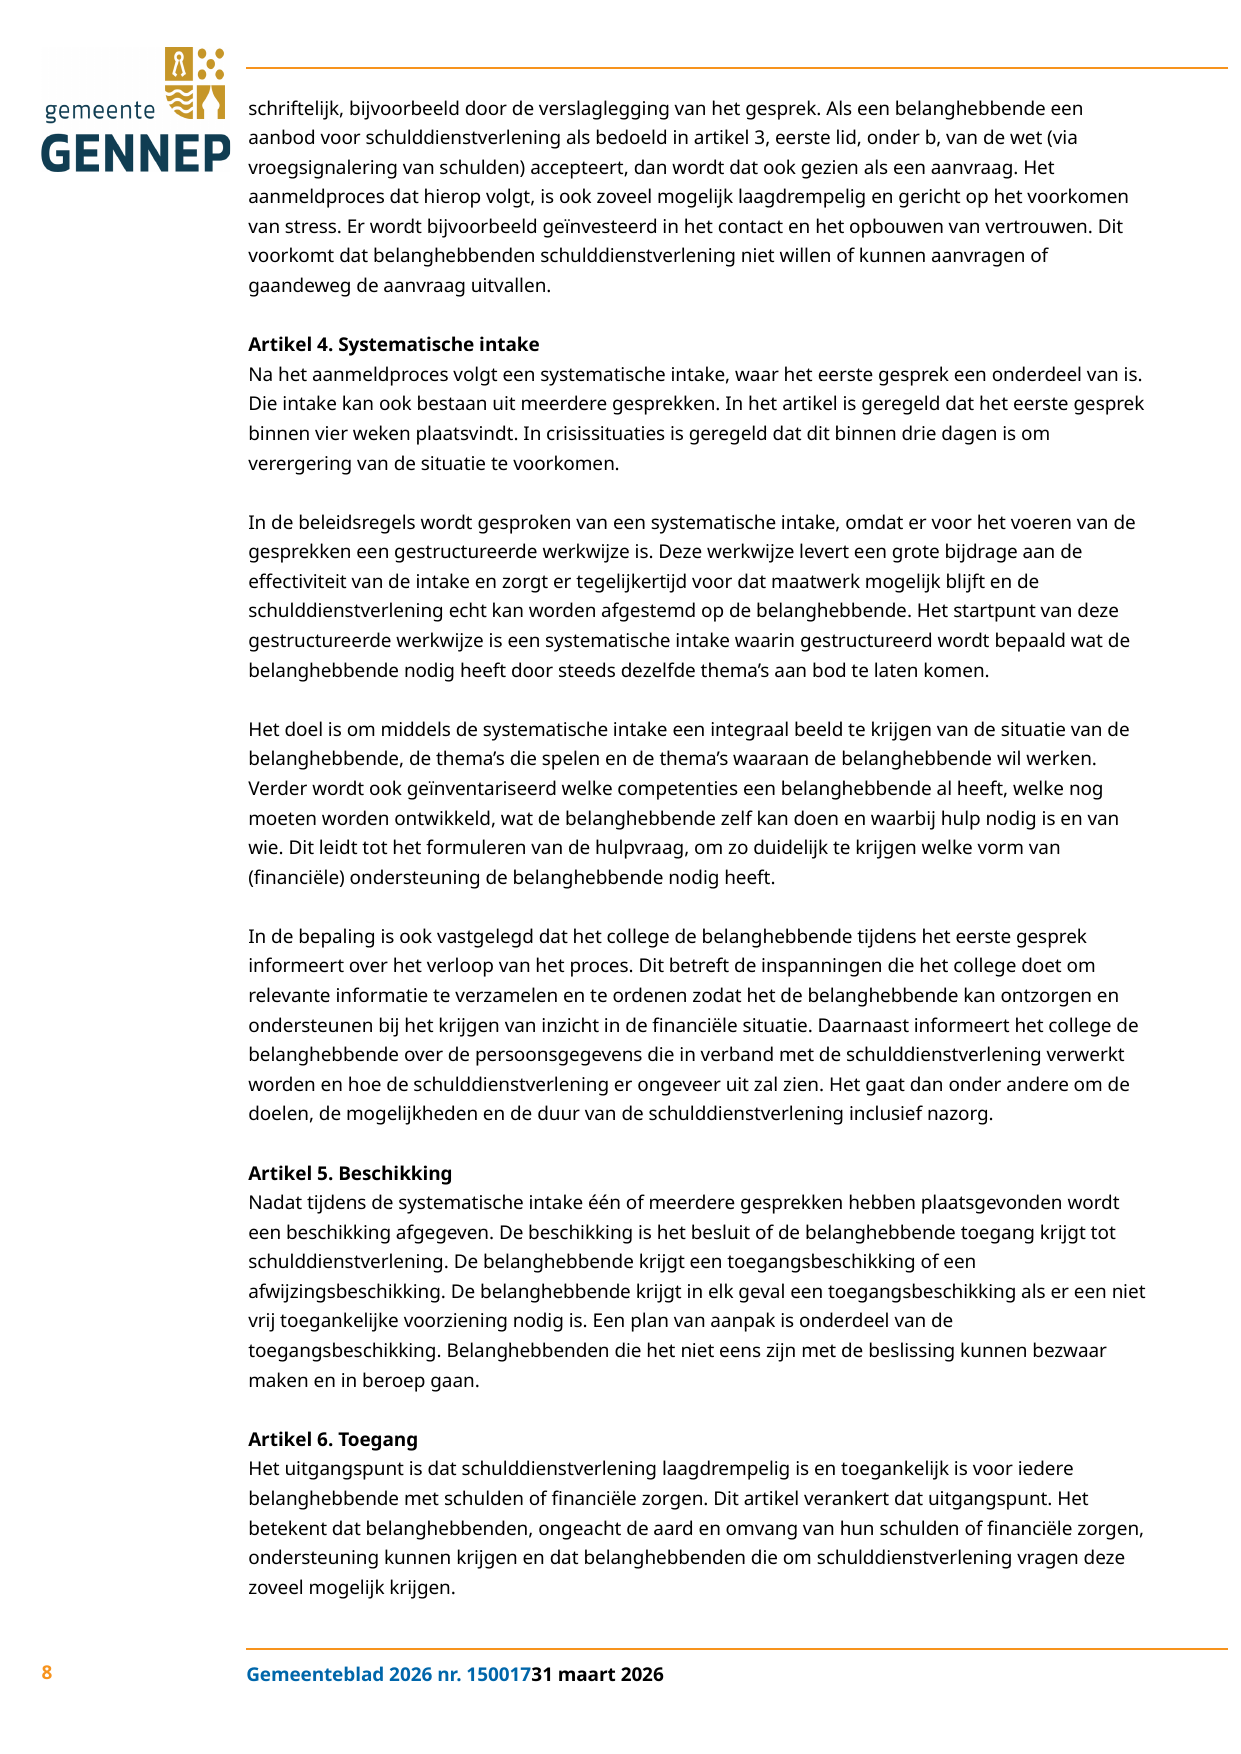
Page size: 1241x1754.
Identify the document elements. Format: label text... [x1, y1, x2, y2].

text Artikel 6. Toegang [248, 1426, 1152, 1452]
text Artikel 4. Systematische intake [248, 331, 1152, 357]
text In de bepaling is ook vastgelegd dat het college de belanghebbende tijdens het eerste gesprek informeert over het verloop van het proces. Dit betreft de inspanningen die het college doet om relevante informatie te verzamelen en te ordenen zodat het de belanghebbende kan ontzorgen en ondersteunen bij het krijgen van inzicht in de financiële situatie. Daarnaast informeert het college de belanghebbende over de persoonsgegevens die in verband met de schulddienstverlening verwerkt worden en hoe de schulddienstverlening er ongeveer uit zal zien. Het gaat dan onder andere om de doelen, de mogelijkheden en de duur van de schulddienstverlening inclusief nazorg. [248, 923, 1152, 1126]
text Na het aanmeldproces volgt een systematische intake, waar het eerste gesprek een onderdeel van is. Die intake kan ook bestaan uit meerdere gesprekken. In het artikel is geregeld dat het eerste gesprek binnen vier weken plaatsvindt. In crisissituaties is geregeld dat dit binnen drie dagen is om verergering van de situatie te voorkomen. [248, 361, 1152, 476]
text Artikel 5. Beschikking [248, 1160, 1152, 1186]
picture [41, 47, 231, 172]
text In de beleidsregels wordt gesproken van een systematische intake, omdat er voor het voeren van de gesprekken een gestructureerde werkwijze is. Deze werkwijze levert een grote bijdrage aan de effectiviteit van de intake en zorgt er tegelijkertijd voor dat maatwerk mogelijk blijft en de schulddienstverlening echt kan worden afgestemd op de belanghebbende. Het startpunt van deze gestructureerde werkwijze is een systematische intake waarin gestructureerd wordt bepaald wat de belanghebbende nodig heeft door steeds dezelfde thema’s aan bod te laten komen. [248, 509, 1152, 683]
text schriftelijk, bijvoorbeeld door de verslaglegging van het gesprek. Als een belanghebbende een aanbod voor schulddienstverlening als bedoeld in artikel 3, eerste lid, onder b, van de wet (via vroegsignalering van schulden) accepteert, dan wordt dat ook gezien als een aanvraag. Het aanmeldproces dat hierop volgt, is ook zoveel mogelijk laagdrempelig en gericht op het voorkomen van stress. Er wordt bijvoorbeeld geïnvesteerd in het contact en het opbouwen van vertrouwen. Dit voorkomt dat belanghebbenden schulddienstverlening niet willen of kunnen aanvragen of gaandeweg de aanvraag uitvallen. [248, 95, 1152, 298]
text Het doel is om middels de systematische intake een integraal beeld te krijgen van de situatie van de belanghebbende, de thema’s die spelen en de thema’s waaraan de belanghebbende wil werken. Verder wordt ook geïnventariseerd welke competenties een belanghebbende al heeft, welke nog moeten worden ontwikkeld, wat de belanghebbende zelf kan doen en waarbij hulp nodig is en van wie. Dit leidt tot het formuleren van de hulpvraag, om zo duidelijk te krijgen welke vorm van (financiële) ondersteuning de belanghebbende nodig heeft. [248, 716, 1152, 890]
text Het uitgangspunt is dat schulddienstverlening laagdrempelig is en toegankelijk is voor iedere belanghebbende met schulden of financiële zorgen. Dit artikel verankert dat uitgangspunt. Het betekent dat belanghebbenden, ongeacht de aard en omvang van hun schulden of financiële zorgen, ondersteuning kunnen krijgen en dat belanghebbenden die om schulddienstverlening vragen deze zoveel mogelijk krijgen. [248, 1456, 1152, 1600]
text Nadat tijdens de systematische intake één of meerdere gesprekken hebben plaatsgevonden wordt een beschikking afgegeven. De beschikking is het besluit of de belanghebbende toegang krijgt tot schulddienstverlening. De belanghebbende krijgt een toegangsbeschikking of een afwijzingsbeschikking. De belanghebbende krijgt in elk geval een toegangsbeschikking als er een niet vrij toegankelijke voorziening nodig is. Een plan van aanpak is onderdeel van de toegangsbeschikking. Belanghebbenden die het niet eens zijn met de beslissing kunnen bezwaar maken en in beroep gaan. [248, 1189, 1152, 1393]
